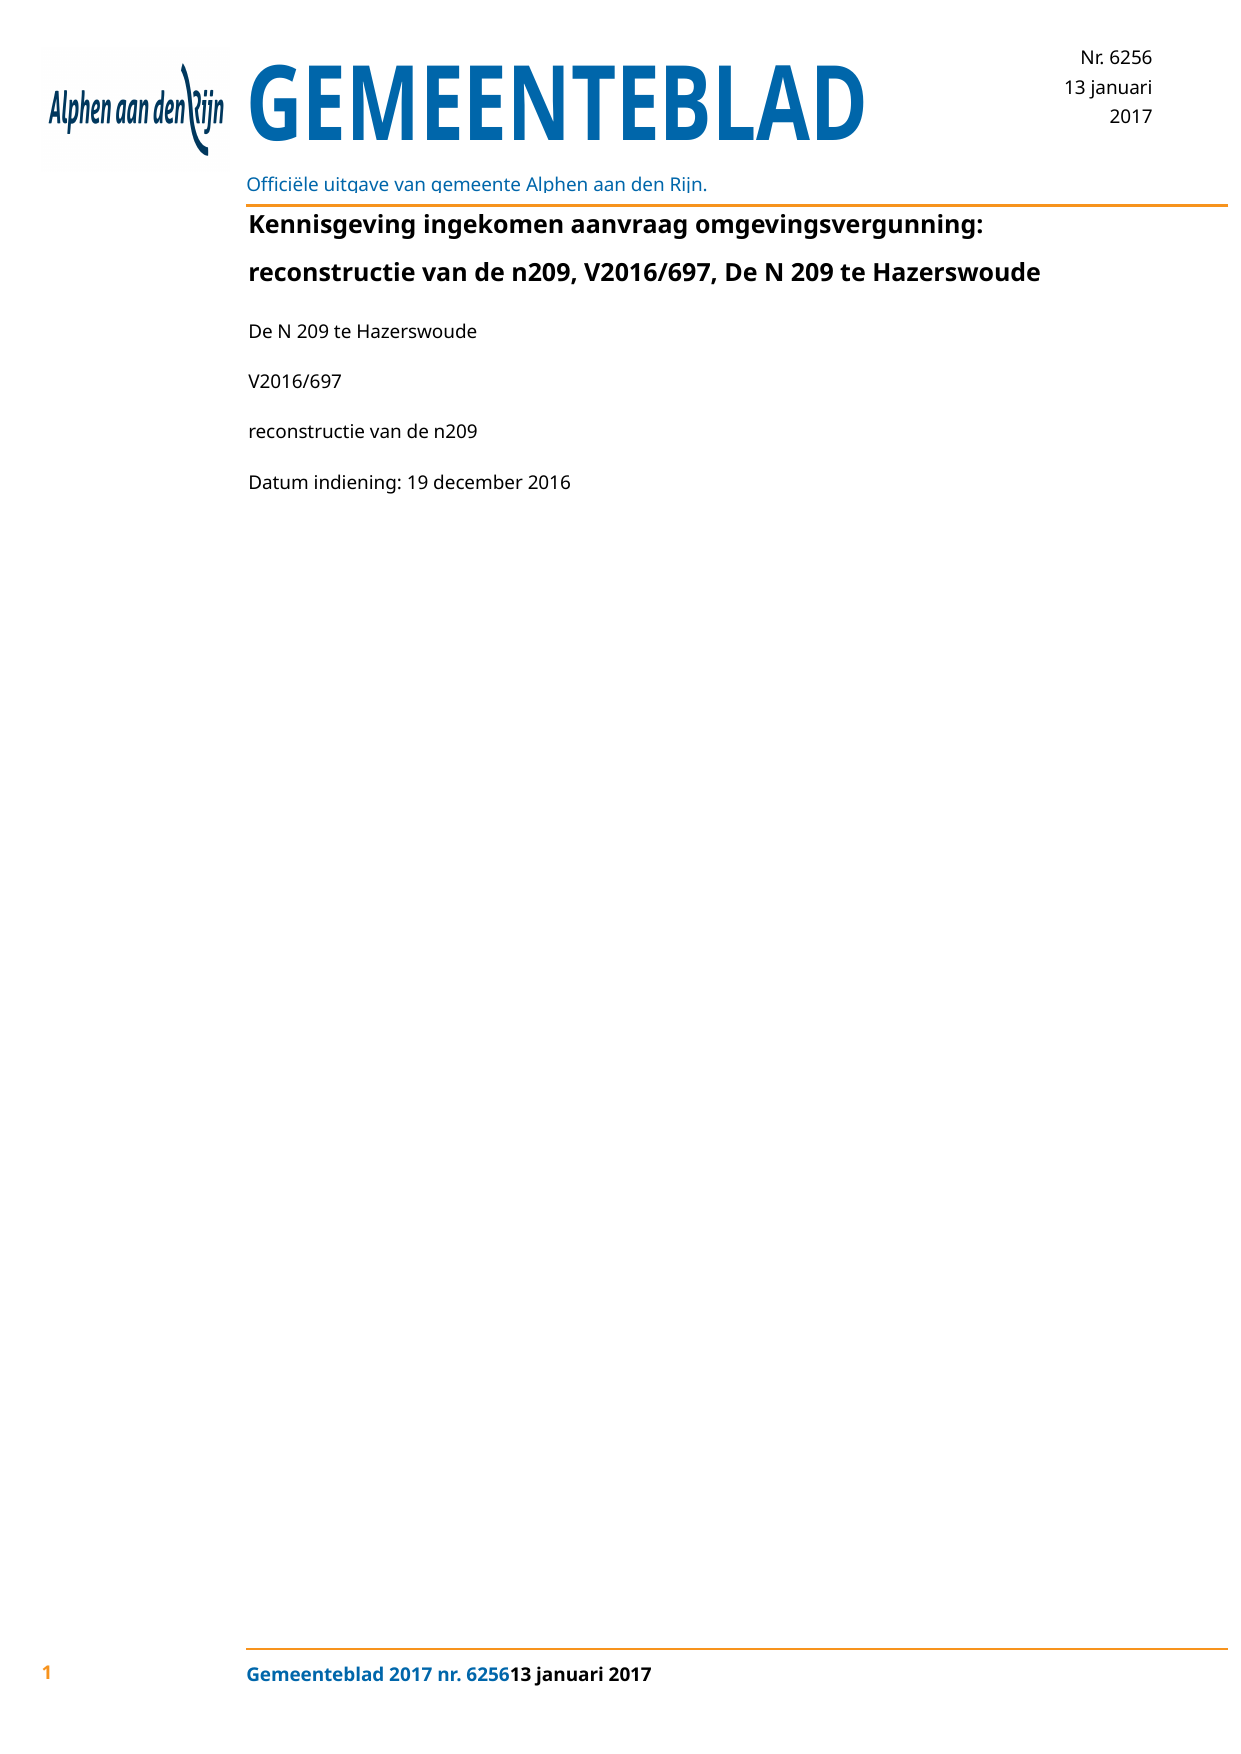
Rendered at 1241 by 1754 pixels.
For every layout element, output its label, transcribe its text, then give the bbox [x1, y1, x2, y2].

text reconstructie van de n209 [248, 419, 1152, 444]
text Kennisgeving ingekomen aanvraag omgevingsvergunning: reconstructie van de n209, V2016/697, De N 209 te Hazerswoude [248, 207, 1152, 288]
text Datum indiening: 19 december 2016 [248, 469, 1152, 495]
text De N 209 te Hazerswoude [248, 318, 1152, 344]
picture [41, 47, 231, 172]
text V2016/697 [248, 368, 1152, 394]
